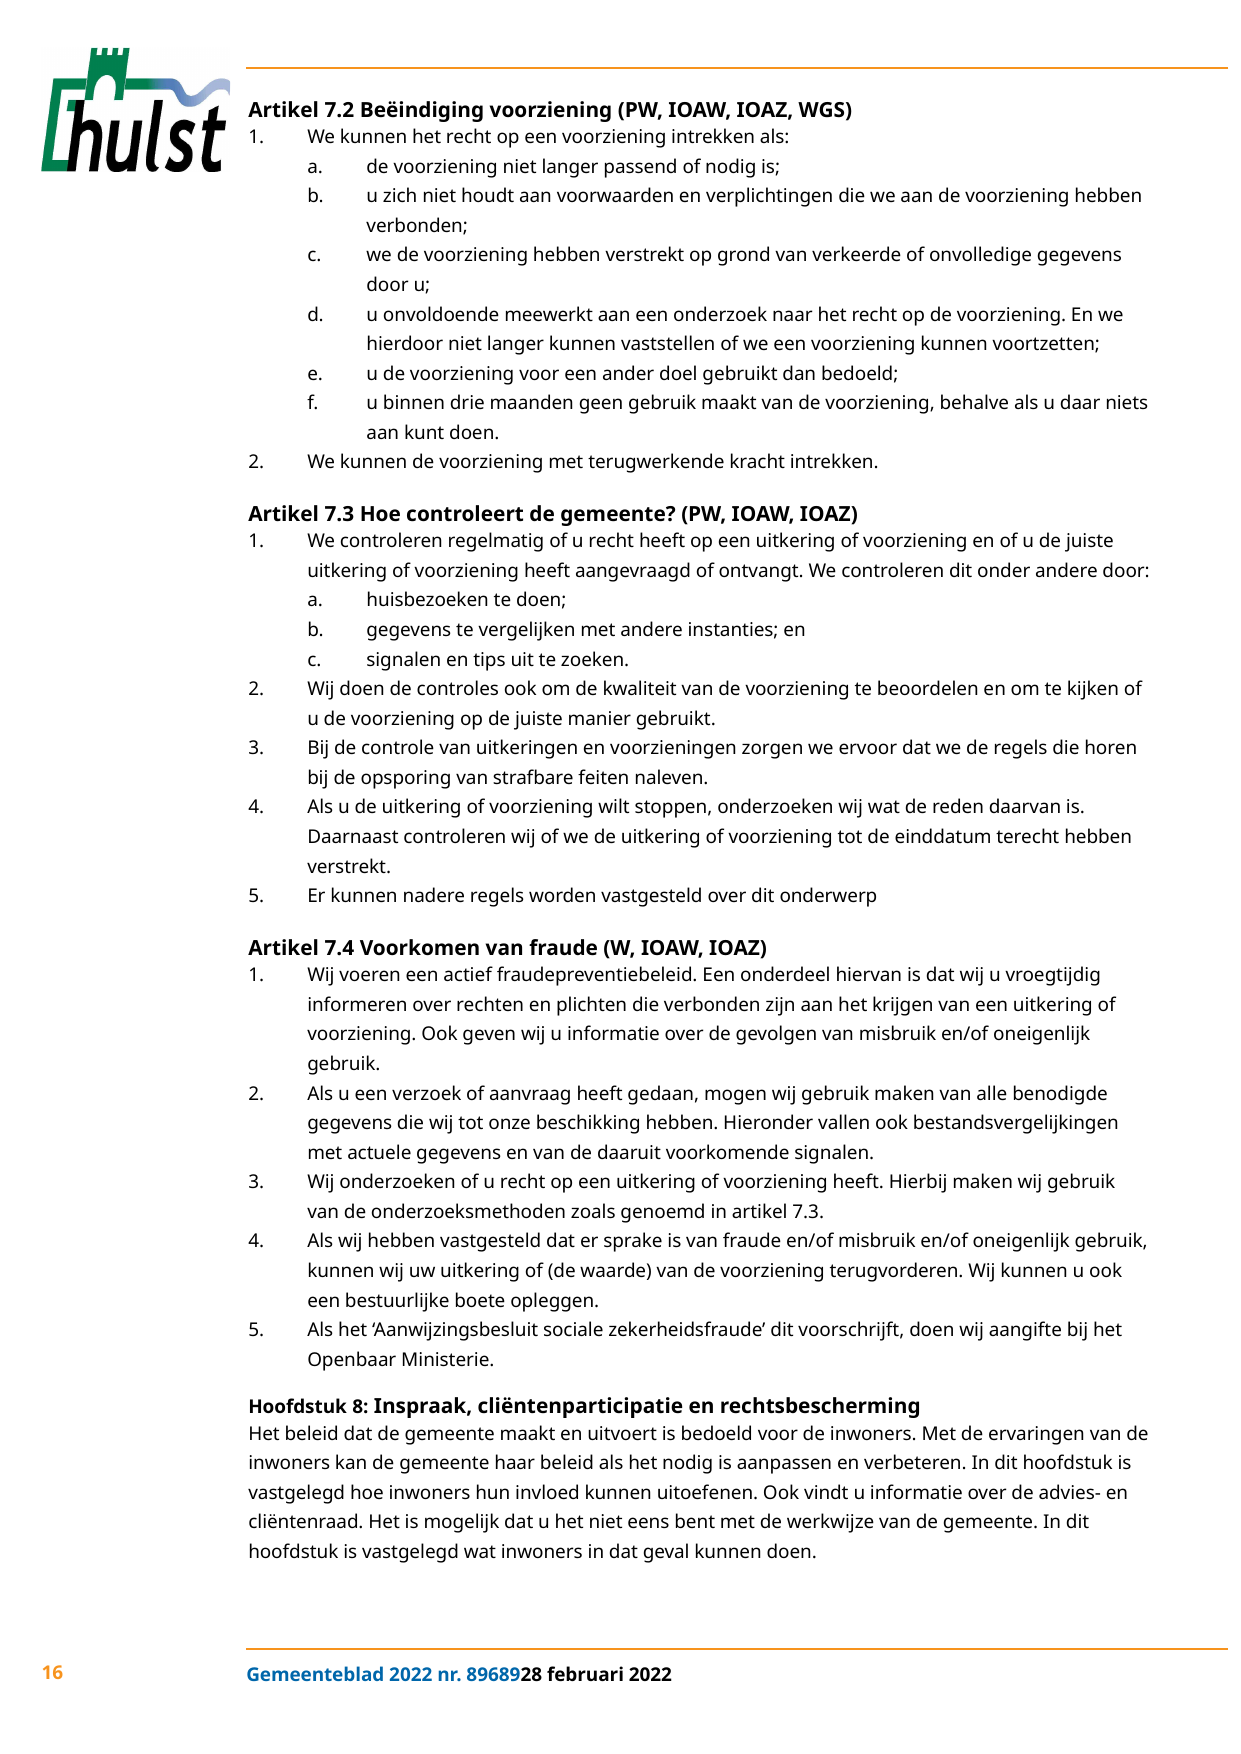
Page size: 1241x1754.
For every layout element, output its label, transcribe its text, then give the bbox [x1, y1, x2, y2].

list de voorziening niet langer passend of nodig is; [307, 153, 1152, 178]
list Als het ‘Aanwijzingsbesluit sociale zekerheidsfraude’ dit voorschrijft, doen wij aangifte bij het Openbaar Ministerie. [248, 1316, 1152, 1372]
list Als wij hebben vastgesteld dat er sprake is van fraude en/of misbruik en/of oneigenlijk gebruik, kunnen wij uw uitkering of (de waarde) van de voorziening terugvorderen. Wij kunnen u ook een bestuurlijke boete opleggen. [248, 1228, 1152, 1312]
list Wij doen de controles ook om de kwaliteit van de voorziening te beoordelen en om te kijken of u de voorziening op de juiste manier gebruikt. [248, 675, 1152, 731]
text Artikel 7.2 Beëindiging voorziening (PW, IOAW, IOAZ, WGS) [248, 95, 1152, 123]
list Bij de controle van uitkeringen en voorzieningen zorgen we ervoor dat we de regels die horen bij de opsporing van strafbare feiten naleven. [248, 734, 1152, 790]
list Er kunnen nadere regels worden vastgesteld over dit onderwerp [248, 882, 1152, 908]
list u onvoldoende meewerkt aan een onderzoek naar het recht op de voorziening. En we hierdoor niet langer kunnen vaststellen of we een voorziening kunnen voortzetten; [307, 301, 1152, 356]
list Als u een verzoek of aanvraag heeft gedaan, mogen wij gebruik maken van alle benodigde gegevens die wij tot onze beschikking hebben. Hieronder vallen ook bestandsvergelijkingen met actuele gegevens en van de daaruit voorkomende signalen. [248, 1080, 1152, 1164]
list We controleren regelmatig of u recht heeft op een uitkering of voorziening en of u de juiste uitkering of voorziening heeft aangevraagd of ontvangt. We controleren dit onder andere door: [248, 527, 1152, 583]
list u zich niet houdt aan voorwaarden en verplichtingen die we aan de voorziening hebben verbonden; [307, 182, 1152, 238]
list huisbezoeken te doen; [307, 587, 1152, 612]
list u de voorziening voor een ander doel gebruikt dan bedoeld; [307, 360, 1152, 386]
list We kunnen de voorziening met terugwerkende kracht intrekken. [248, 449, 1152, 474]
list u binnen drie maanden geen gebruik maakt van de voorziening, behalve als u daar niets aan kunt doen. [307, 389, 1152, 445]
list we de voorziening hebben verstrekt op grond van verkeerde of onvolledige gegevens door u; [307, 242, 1152, 297]
list We kunnen het recht op een voorziening intrekken als: [248, 123, 1152, 149]
list gegevens te vergelijken met andere instanties; en [307, 616, 1152, 642]
list Wij voeren een actief fraudepreventiebeleid. Een onderdeel hiervan is dat wij u vroegtijdig informeren over rechten en plichten die verbonden zijn aan het krijgen van een uitkering of voorziening. Ook geven wij u informatie over de gevolgen van misbruik en/of oneigenlijk gebruik. [248, 961, 1152, 1076]
text Artikel 7.4 Voorkomen van fraude (W, IOAW, IOAZ) [248, 933, 1152, 961]
list signalen en tips uit te zoeken. [307, 646, 1152, 672]
list Als u de uitkering of voorziening wilt stoppen, onderzoeken wij wat de reden daarvan is. Daarnaast controleren wij of we de uitkering of voorziening tot de einddatum terecht hebben verstrekt. [248, 794, 1152, 879]
text Hoofdstuk 8: Inspraak, cliëntenparticipatie en rechtsbescherming [248, 1392, 1152, 1420]
text Artikel 7.3 Hoe controleert de gemeente? (PW, IOAW, IOAZ) [248, 499, 1152, 527]
picture [41, 47, 231, 172]
text Het beleid dat de gemeente maakt en uitvoert is bedoeld voor de inwoners. Met de ervaringen van de inwoners kan de gemeente haar beleid als het nodig is aanpassen en verbeteren. In dit hoofdstuk is vastgelegd hoe inwoners hun invloed kunnen uitoefenen. Ook vindt u informatie over de advies- en cliëntenraad. Het is mogelijk dat u het niet eens bent met de werkwijze van de gemeente. In dit hoofdstuk is vastgelegd wat inwoners in dat geval kunnen doen. [248, 1420, 1152, 1564]
list Wij onderzoeken of u recht op een uitkering of voorziening heeft. Hierbij maken wij gebruik van de onderzoeksmethoden zoals genoemd in artikel 7.3. [248, 1168, 1152, 1224]
